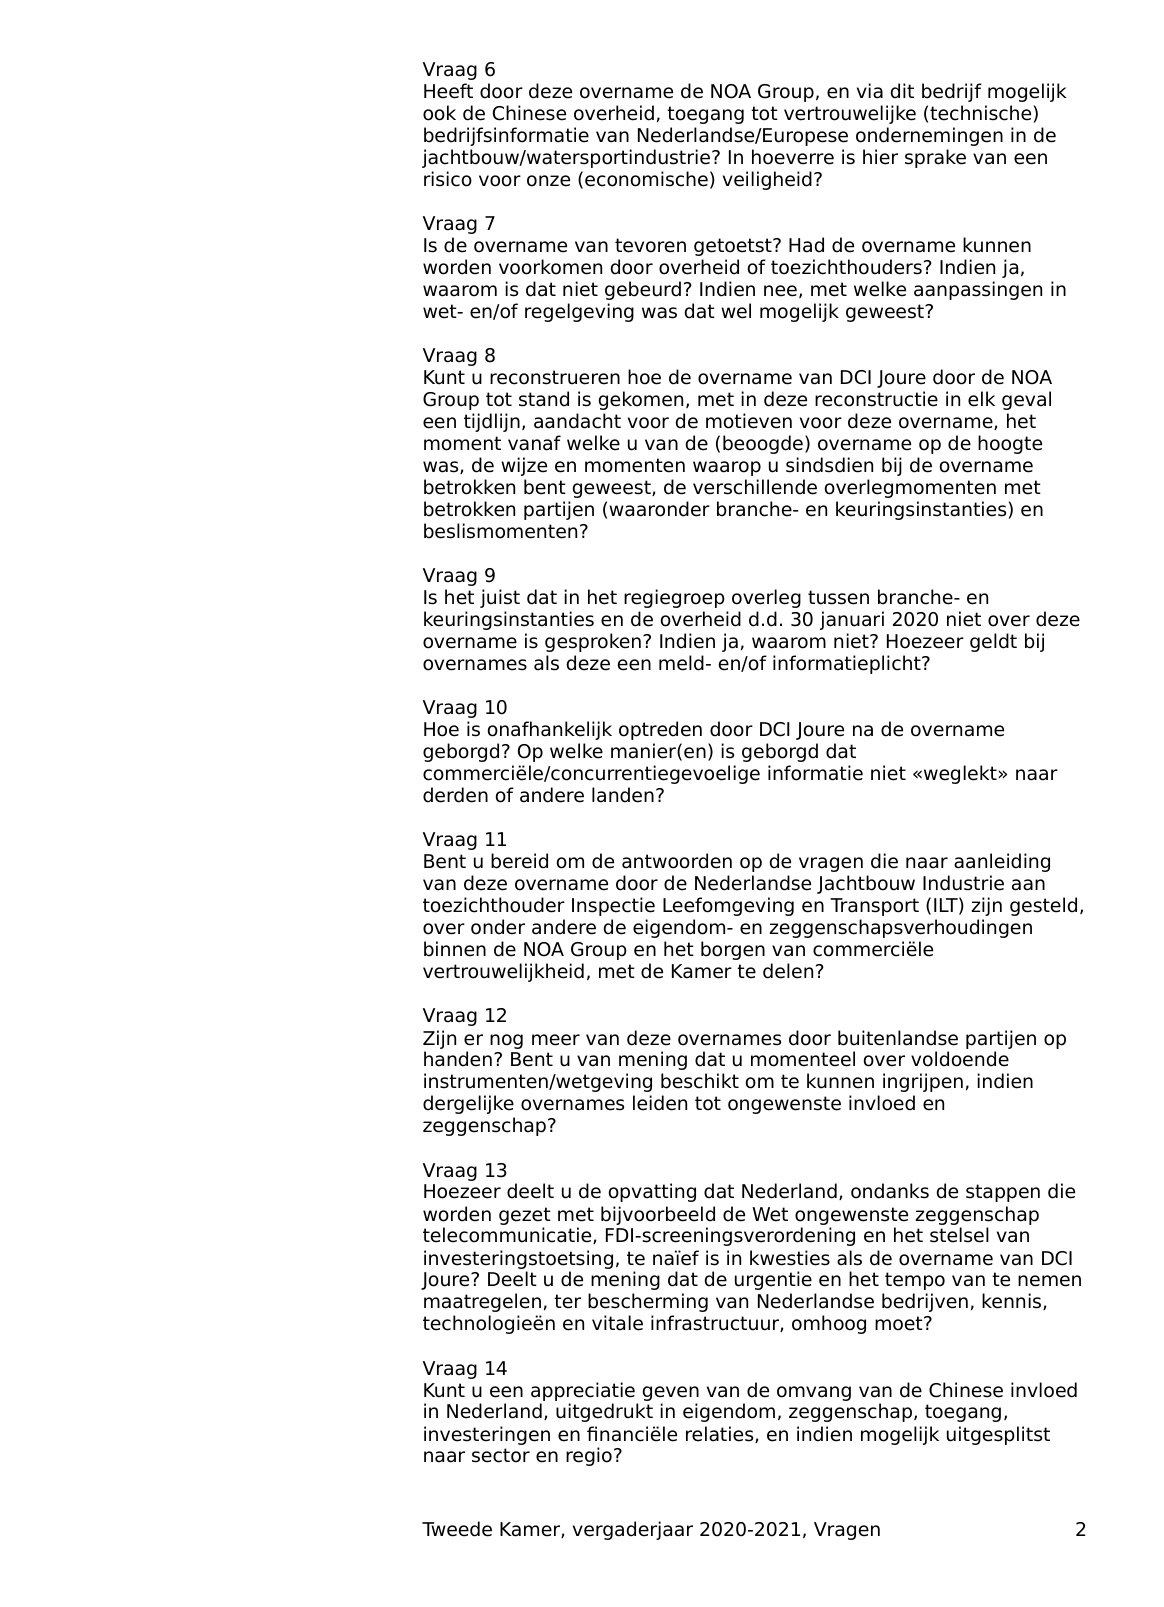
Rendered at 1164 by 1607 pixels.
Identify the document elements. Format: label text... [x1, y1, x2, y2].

text Vraag 14 [422, 1357, 1087, 1379]
text Zijn er nog meer van deze overnames door buitenlandse partijen op handen? Bent u van mening dat u momenteel over voldoende instrumenten/wetgeving beschikt om te kunnen ingrijpen, indien dergelijke overnames leiden tot ongewenste invloed en zeggenschap? [422, 1027, 1087, 1137]
text Vraag 7 [422, 213, 1087, 235]
text Kunt u reconstrueren hoe de overname van DCI Joure door de NOA Group tot stand is gekomen, met in deze reconstructie in elk geval een tijdlijn, aandacht voor de motieven voor deze overname, het moment vanaf welke u van de (beoogde) overname op de hoogte was, de wijze en momenten waarop u sindsdien bij de overname betrokken bent geweest, de verschillende overlegmomenten met betrokken partijen (waaronder branche- en keuringsinstanties) en beslismomenten? [422, 367, 1087, 543]
text Hoezeer deelt u de opvatting dat Nederland, ondanks de stappen die worden gezet met bijvoorbeeld de Wet ongewenste zeggenschap telecommunicatie, FDI-screeningsverordening en het stelsel van investeringstoetsing, te naïef is in kwesties als de overname van DCI Joure? Deelt u de mening dat de urgentie en het tempo van te nemen maatregelen, ter bescherming van Nederlandse bedrijven, kennis, technologieën en vitale infrastructuur, omhoog moet? [422, 1181, 1087, 1335]
text Vraag 6 [422, 59, 1087, 81]
text Is het juist dat in het regiegroep overleg tussen branche- en keuringsinstanties en de overheid d.d. 30 januari 2020 niet over deze overname is gesproken? Indien ja, waarom niet? Hoezeer geldt bij overnames als deze een meld- en/of informatieplicht? [422, 587, 1087, 675]
text Vraag 13 [422, 1159, 1087, 1181]
text Vraag 9 [422, 565, 1087, 587]
text Vraag 11 [422, 829, 1087, 851]
text Vraag 8 [422, 345, 1087, 367]
text Is de overname van tevoren getoetst? Had de overname kunnen worden voorkomen door overheid of toezichthouders? Indien ja, waarom is dat niet gebeurd? Indien nee, met welke aanpassingen in wet- en/of regelgeving was dat wel mogelijk geweest? [422, 235, 1087, 323]
text Bent u bereid om de antwoorden op de vragen die naar aanleiding van deze overname door de Nederlandse Jachtbouw Industrie aan toezichthouder Inspectie Leefomgeving en Transport (ILT) zijn gesteld, over onder andere de eigendom- en zeggenschapsverhoudingen binnen de NOA Group en het borgen van commerciële vertrouwelijkheid, met de Kamer te delen? [422, 851, 1087, 983]
text Kunt u een appreciatie geven van de omvang van de Chinese invloed in Nederland, uitgedrukt in eigendom, zeggenschap, toegang, investeringen en financiële relaties, en indien mogelijk uitgesplitst naar sector en regio? [422, 1379, 1087, 1467]
text Vraag 10 [422, 697, 1087, 719]
text Heeft door deze overname de NOA Group, en via dit bedrijf mogelijk ook de Chinese overheid, toegang tot vertrouwelijke (technische) bedrijfsinformatie van Nederlandse/Europese ondernemingen in de jachtbouw/watersportindustrie? In hoeverre is hier sprake van een risico voor onze (economische) veiligheid? [422, 81, 1087, 191]
text Hoe is onafhankelijk optreden door DCI Joure na de overname geborgd? Op welke manier(en) is geborgd dat commerciële/concurrentiegevoelige informatie niet «weglekt» naar derden of andere landen? [422, 719, 1087, 807]
text Vraag 12 [422, 1005, 1087, 1027]
